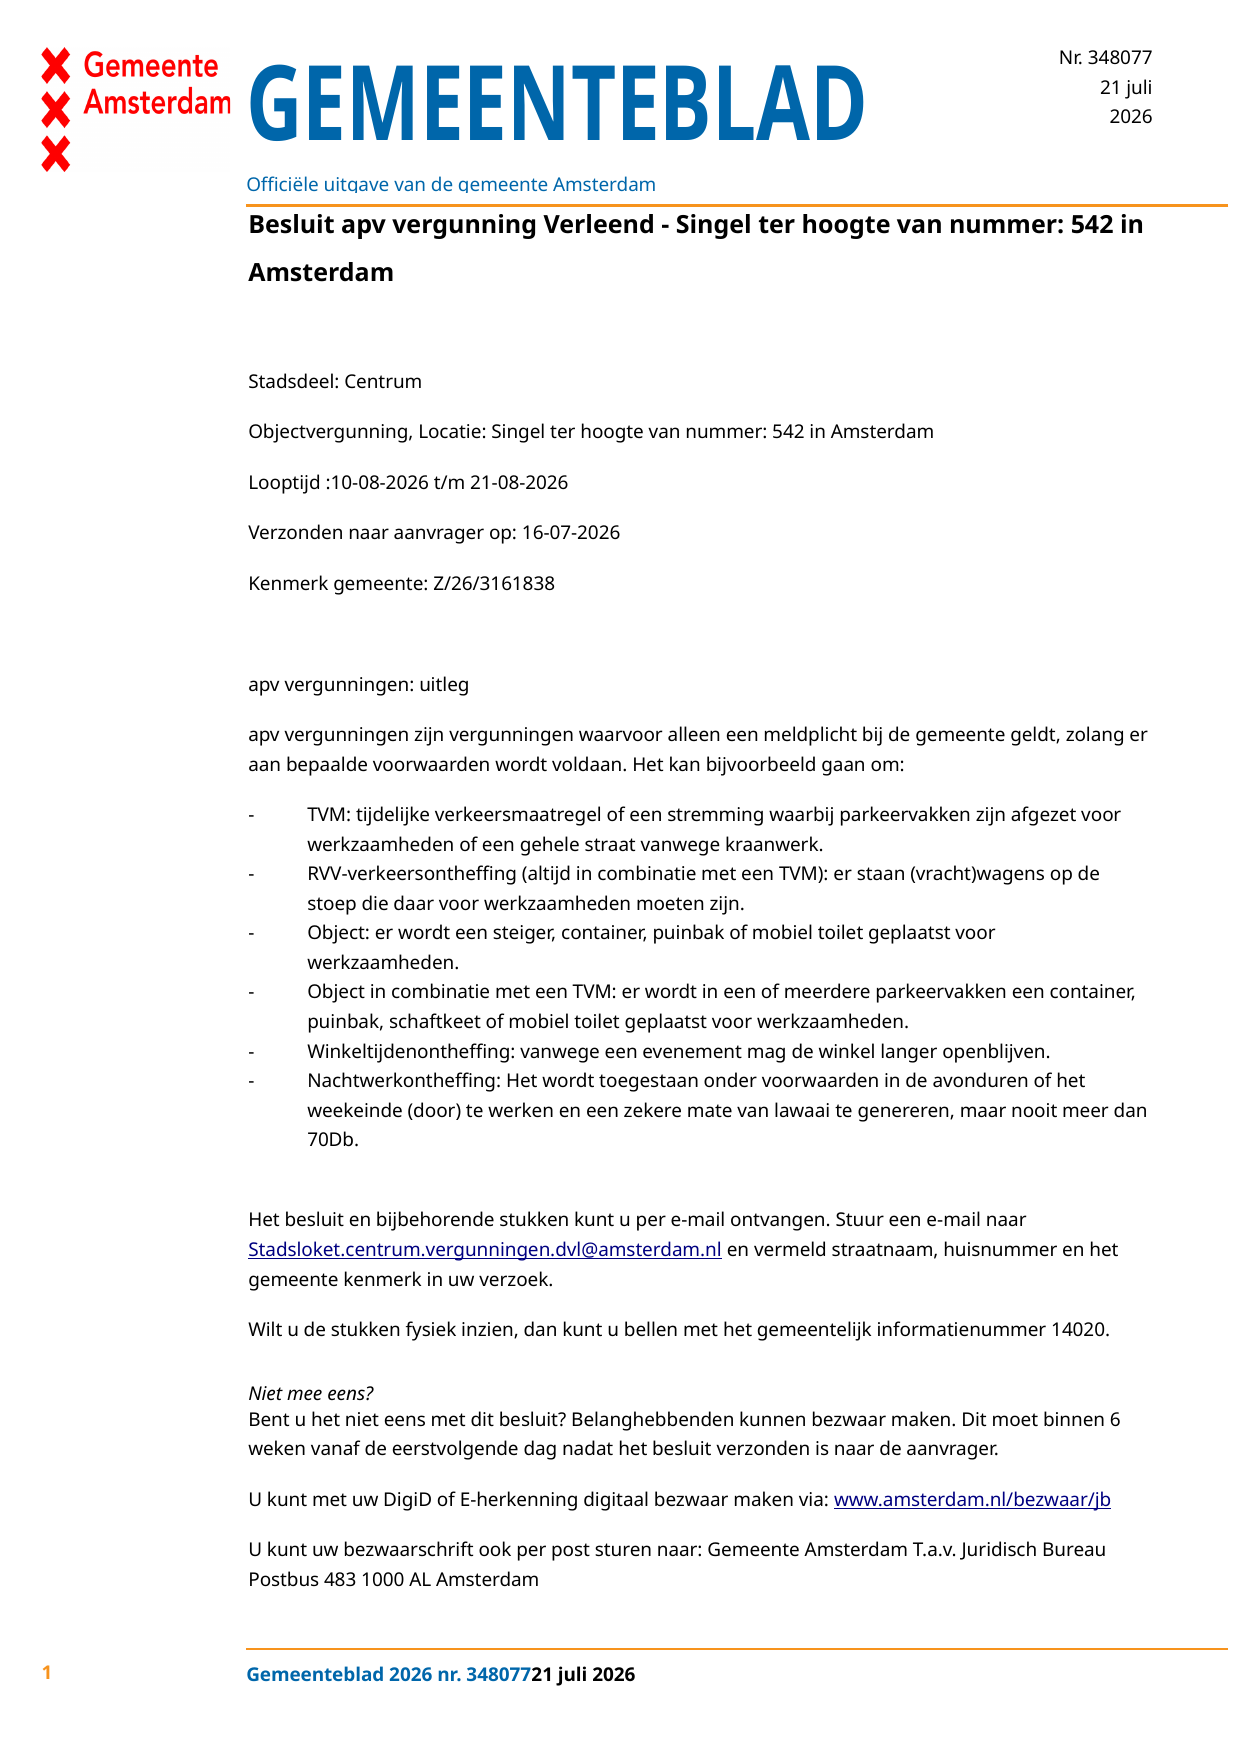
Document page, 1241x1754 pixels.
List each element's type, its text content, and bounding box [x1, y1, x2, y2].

text Niet mee eens? [248, 1380, 1152, 1406]
text Looptijd :10-08-2026 t/m 21-08-2026 [248, 469, 1152, 495]
text Het besluit en bijbehorende stukken kunt u per e-mail ontvangen. Stuur een e-mail naar Stadsloket.centrum.vergunningen.dvl@amsterdam.nl en vermeld straatnaam, huisnummer en het gemeente kenmerk in uw verzoek. [248, 1207, 1152, 1292]
text U kunt uw bezwaarschrift ook per post sturen naar: Gemeente Amsterdam T.a.v. Juridisch Bureau Postbus 483 1000 AL Amsterdam [248, 1536, 1152, 1592]
text Besluit apv vergunning Verleend - Singel ter hoogte van nummer: 542 in Amsterdam [248, 207, 1152, 288]
text Wilt u de stukken fysiek inzien, dan kunt u bellen met het gemeentelijk informatienummer 14020. [248, 1316, 1152, 1342]
list Object in combinatie met een TVM: er wordt in een of meerdere parkeervakken een container, puinbak, schaftkeet of mobiel toilet geplaatst voor werkzaamheden. [248, 979, 1152, 1034]
text Stadsdeel: Centrum [248, 368, 1152, 394]
text Objectvergunning, Locatie: Singel ter hoogte van nummer: 542 in Amsterdam [248, 419, 1152, 444]
text Bent u het niet eens met dit besluit? Belanghebbenden kunnen bezwaar maken. Dit moet binnen 6 weken vanaf de eerstvolgende dag nadat het besluit verzonden is naar de aanvrager. [248, 1406, 1152, 1461]
text Kenmerk gemeente: Z/26/3161838 [248, 570, 1152, 596]
picture [41, 47, 231, 172]
text U kunt met uw DigiD of E-herkenning digitaal bezwaar maken via: www.amsterdam.nl/bezwaar/jb [248, 1486, 1152, 1512]
list Object: er wordt een steiger, container, puinbak of mobiel toilet geplaatst voor werkzaamheden. [248, 919, 1152, 975]
text apv vergunningen: uitleg [248, 671, 1152, 697]
list TVM: tijdelijke verkeersmaatregel of een stremming waarbij parkeervakken zijn afgezet voor werkzaamheden of een gehele straat vanwege kraanwerk. [248, 801, 1152, 857]
text apv vergunningen zijn vergunningen waarvoor alleen een meldplicht bij de gemeente geldt, zolang er aan bepaalde voorwaarden wordt voldaan. Het kan bijvoorbeeld gaan om: [248, 721, 1152, 777]
list Winkeltijdenontheffing: vanwege een evenement mag de winkel langer openblijven. [248, 1038, 1152, 1064]
list Nachtwerkontheffing: Het wordt toegestaan onder voorwaarden in de avonduren of het weekeinde (door) te werken en een zekere mate van lawaai te genereren, maar nooit meer dan 70Db. [248, 1067, 1152, 1152]
list RVV-verkeersontheffing (altijd in combinatie met een TVM): er staan (vracht)wagens op de stoep die daar voor werkzaamheden moeten zijn. [248, 860, 1152, 916]
text Verzonden naar aanvrager op: 16-07-2026 [248, 519, 1152, 545]
